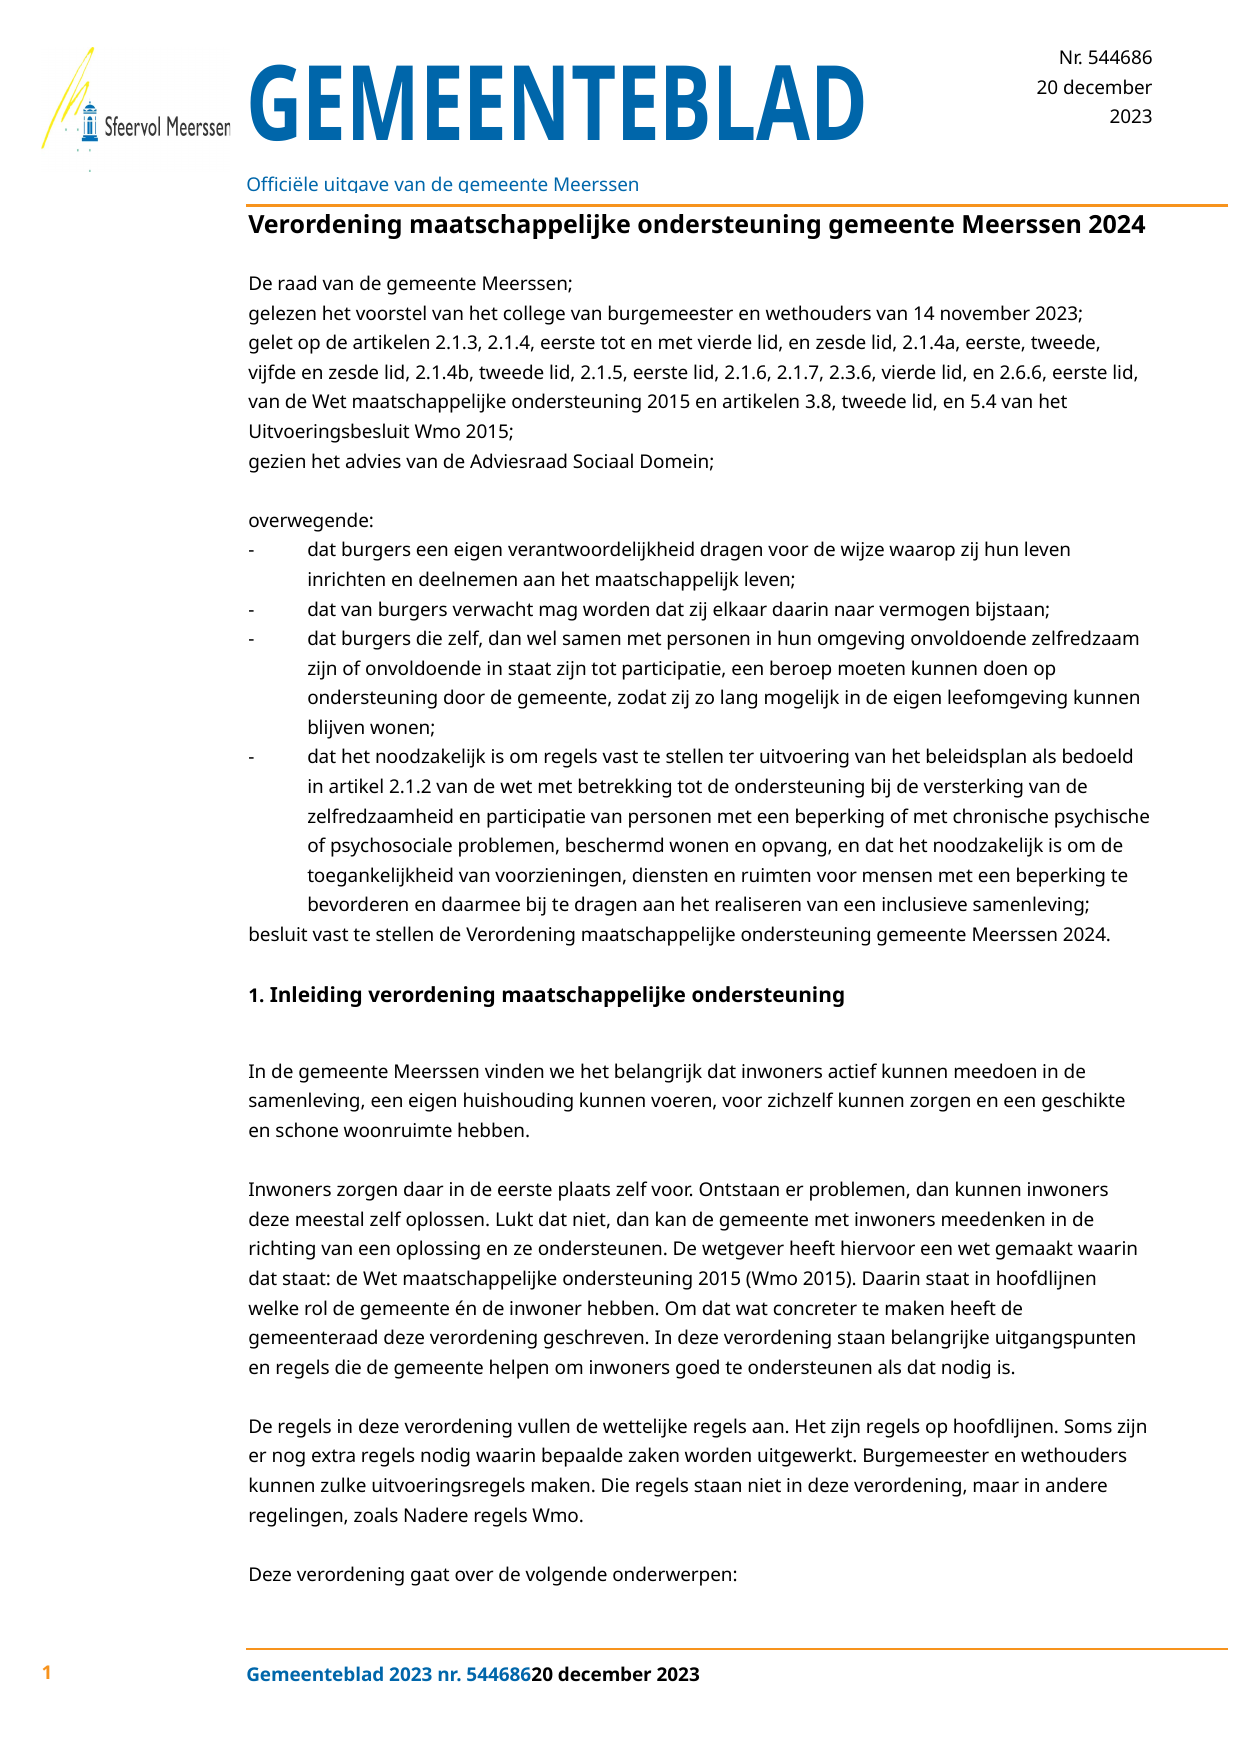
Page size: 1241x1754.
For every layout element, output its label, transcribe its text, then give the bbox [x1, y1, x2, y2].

list dat burgers een eigen verantwoordelijkheid dragen voor de wijze waarop zij hun leven inrichten en deelnemen aan het maatschappelijk leven; [248, 537, 1152, 592]
text Inwoners zorgen daar in de eerste plaats zelf voor. Ontstaan er problemen, dan kunnen inwoners deze meestal zelf oplossen. Lukt dat niet, dan kan de gemeente met inwoners meedenken in de richting van een oplossing en ze ondersteunen. De wetgever heeft hiervoor een wet gemaakt waarin dat staat: de Wet maatschappelijke ondersteuning 2015 (Wmo 2015). Daarin staat in hoofdlijnen welke rol de gemeente én de inwoner hebben. Om dat wat concreter te maken heeft de gemeenteraad deze verordening geschreven. In deze verordening staan belangrijke uitgangspunten en regels die de gemeente helpen om inwoners goed te ondersteunen als dat nodig is. [248, 1176, 1152, 1379]
text Verordening maatschappelijke ondersteuning gemeente Meerssen 2024 [248, 207, 1152, 241]
text besluit vast te stellen de Verordening maatschappelijke ondersteuning gemeente Meerssen 2024. [248, 921, 1152, 947]
picture [41, 47, 231, 172]
text overwegende: [248, 507, 1152, 533]
text gezien het advies van de Adviesraad Sociaal Domein; [248, 448, 1152, 473]
list dat het noodzakelijk is om regels vast te stellen ter uitvoering van het beleidsplan als bedoeld in artikel 2.1.2 van de wet met betrekking tot de ondersteuning bij de versterking van de zelfredzaamheid en participatie van personen met een beperking of met chronische psychische of psychosociale problemen, beschermd wonen en opvang, en dat het noodzakelijk is om de toegankelijkheid van voorzieningen, diensten en ruimten voor mensen met een beperking te bevorderen en daarmee bij te dragen aan het realiseren van een inclusieve samenleving; [248, 744, 1152, 917]
list dat van burgers verwacht mag worden dat zij elkaar daarin naar vermogen bijstaan; [248, 596, 1152, 621]
text Deze verordening gaat over de volgende onderwerpen: [248, 1561, 1152, 1587]
text gelet op de artikelen 2.1.3, 2.1.4, eerste tot en met vierde lid, en zesde lid, 2.1.4a, eerste, tweede, vijfde en zesde lid, 2.1.4b, tweede lid, 2.1.5, eerste lid, 2.1.6, 2.1.7, 2.3.6, vierde lid, en 2.6.6, eerste lid, van de Wet maatschappelijke ondersteuning 2015 en artikelen 3.8, tweede lid, en 5.4 van het Uitvoeringsbesluit Wmo 2015; [248, 329, 1152, 444]
text De regels in deze verordening vullen de wettelijke regels aan. Het zijn regels op hoofdlijnen. Soms zijn er nog extra regels nodig waarin bepaalde zaken worden uitgewerkt. Burgemeester en wethouders kunnen zulke uitvoeringsregels maken. Die regels staan niet in deze verordening, maar in andere regelingen, zoals Nadere regels Wmo. [248, 1413, 1152, 1527]
text gelezen het voorstel van het college van burgemeester en wethouders van 14 november 2023; [248, 300, 1152, 326]
text 1. Inleiding verordening maatschappelijke ondersteuning [248, 980, 1152, 1009]
text De raad van de gemeente Meerssen; [248, 270, 1152, 296]
list dat burgers die zelf, dan wel samen met personen in hun omgeving onvoldoende zelfredzaam zijn of onvoldoende in staat zijn tot participatie, een beroep moeten kunnen doen op ondersteuning door de gemeente, zodat zij zo lang mogelijk in de eigen leefomgeving kunnen blijven wonen; [248, 625, 1152, 740]
text In de gemeente Meerssen vinden we het belangrijk dat inwoners actief kunnen meedoen in de samenleving, een eigen huishouding kunnen voeren, voor zichzelf kunnen zorgen en een geschikte en schone woonruimte hebben. [248, 1058, 1152, 1143]
